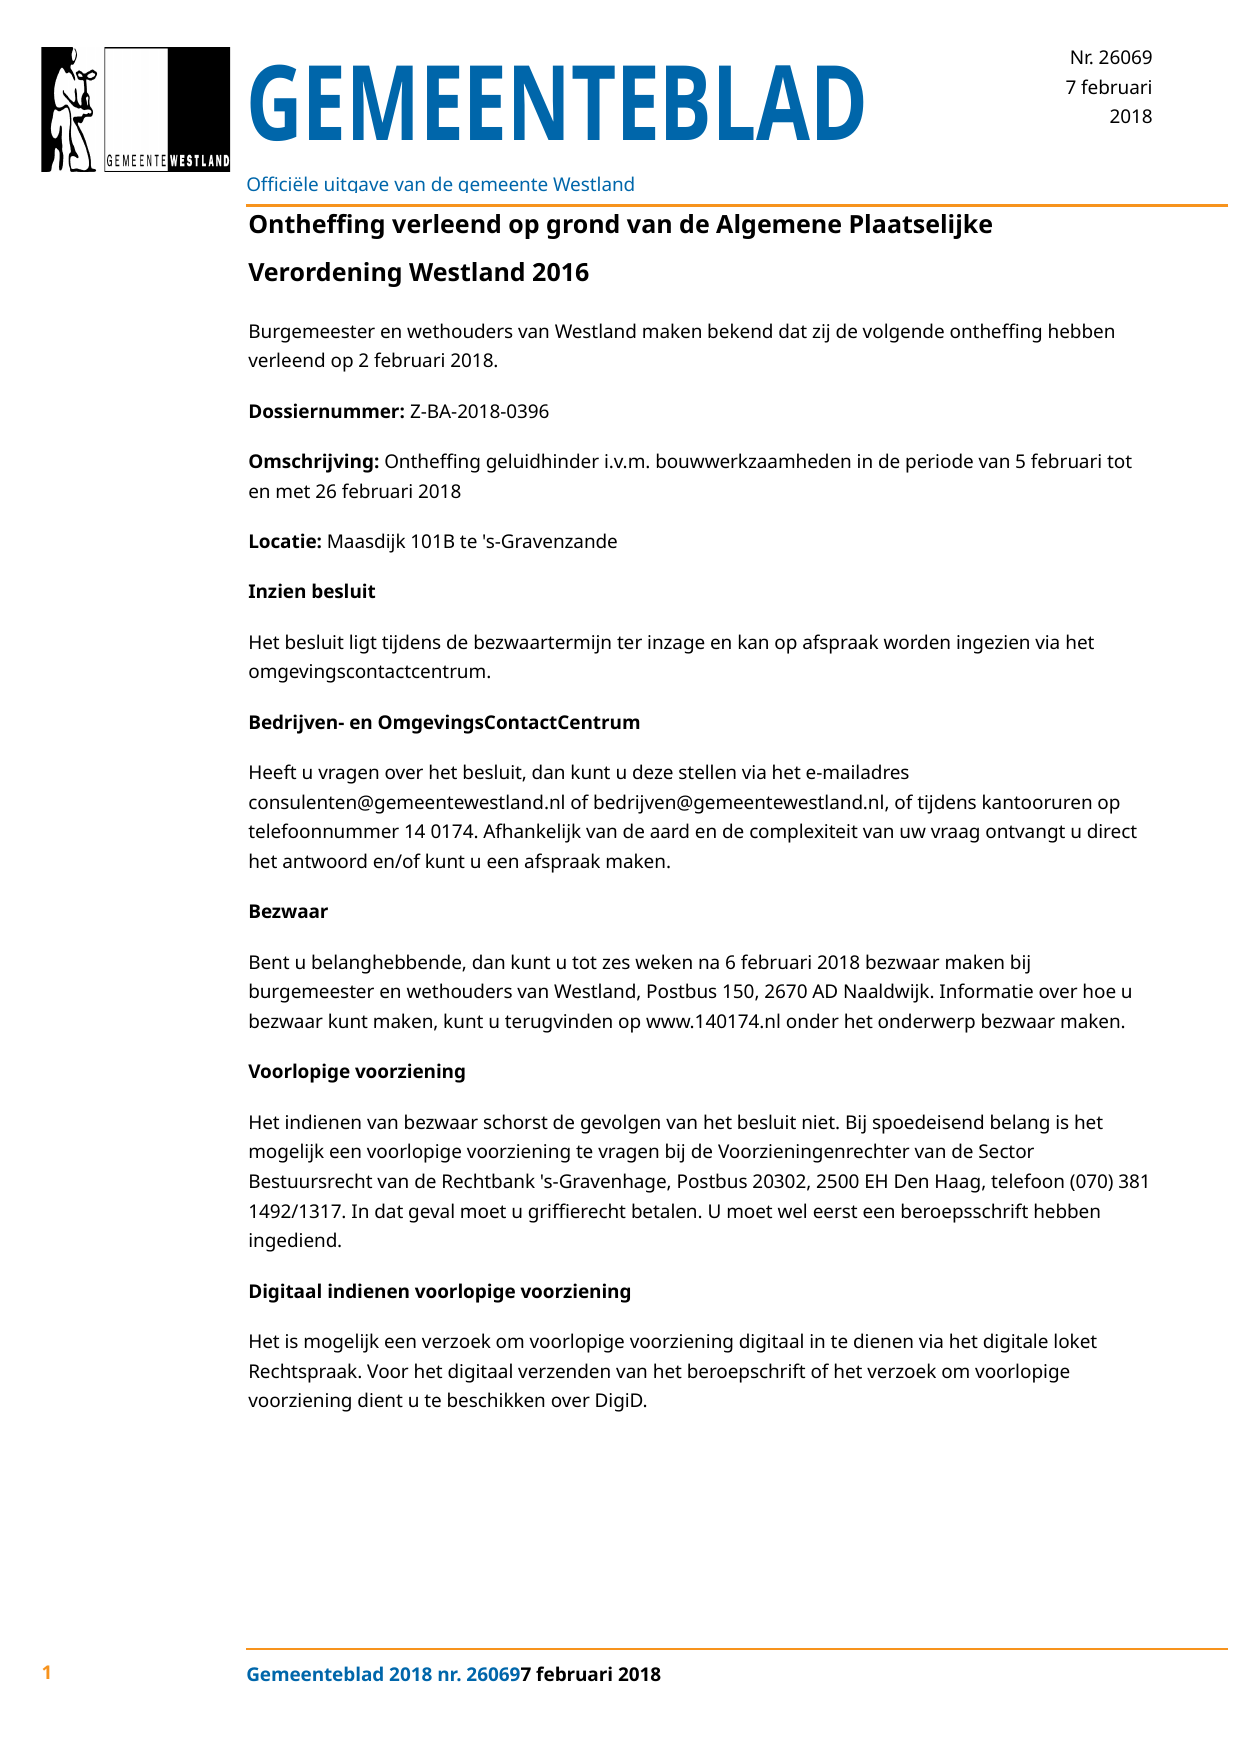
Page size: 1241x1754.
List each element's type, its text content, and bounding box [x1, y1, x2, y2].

text Heeft u vragen over het besluit, dan kunt u deze stellen via het e-mailadres consulenten@gemeentewestland.nl of bedrijven@gemeentewestland.nl, of tijdens kantooruren op telefoonnummer 14 0174. Afhankelijk van de aard en de complexiteit van uw vraag ontvangt u direct het antwoord en/of kunt u een afspraak maken. [248, 759, 1152, 874]
text Inzien besluit [248, 579, 1152, 604]
text Omschrijving: Ontheffing geluidhinder i.v.m. bouwwerkzaamheden in de periode van 5 februari tot en met 26 februari 2018 [248, 448, 1152, 504]
text Bent u belanghebbende, dan kunt u tot zes weken na 6 februari 2018 bezwaar maken bij burgemeester en wethouders van Westland, Postbus 150, 2670 AD Naaldwijk. Informatie over hoe u bezwaar kunt maken, kunt u terugvinden op www.140174.nl onder het onderwerp bezwaar maken. [248, 949, 1152, 1034]
text Burgemeester en wethouders van Westland maken bekend dat zij de volgende ontheffing hebben verleend op 2 februari 2018. [248, 318, 1152, 373]
text Dossiernummer: Z-BA-2018-0396 [248, 398, 1152, 424]
text Bedrijven- en OmgevingsContactCentrum [248, 709, 1152, 735]
text Het indienen van bezwaar schorst de gevolgen van het besluit niet. Bij spoedeisend belang is het mogelijk een voorlopige voorziening te vragen bij de Voorzieningenrechter van de Sector Bestuursrecht van de Rechtbank 's-Gravenhage, Postbus 20302, 2500 EH Den Haag, telefoon (070) 381 1492/1317. In dat geval moet u griffierecht betalen. U moet wel eerst een beroepsschrift hebben ingediend. [248, 1109, 1152, 1253]
text Voorlopige voorziening [248, 1059, 1152, 1084]
text Het besluit ligt tijdens de bezwaartermijn ter inzage en kan op afspraak worden ingezien via het omgevingscontactcentrum. [248, 629, 1152, 684]
text Ontheffing verleend op grond van de Algemene Plaatselijke Verordening Westland 2016 [248, 207, 1152, 288]
text Het is mogelijk een verzoek om voorlopige voorziening digitaal in te dienen via het digitale loket Rechtspraak. Voor het digitaal verzenden van het beroepschrift of het verzoek om voorlopige voorziening dient u te beschikken over DigiD. [248, 1328, 1152, 1413]
text Bezwaar [248, 899, 1152, 924]
text Locatie: Maasdijk 101B te 's-Gravenzande [248, 528, 1152, 554]
picture [41, 47, 231, 172]
text Digitaal indienen voorlopige voorziening [248, 1278, 1152, 1304]
